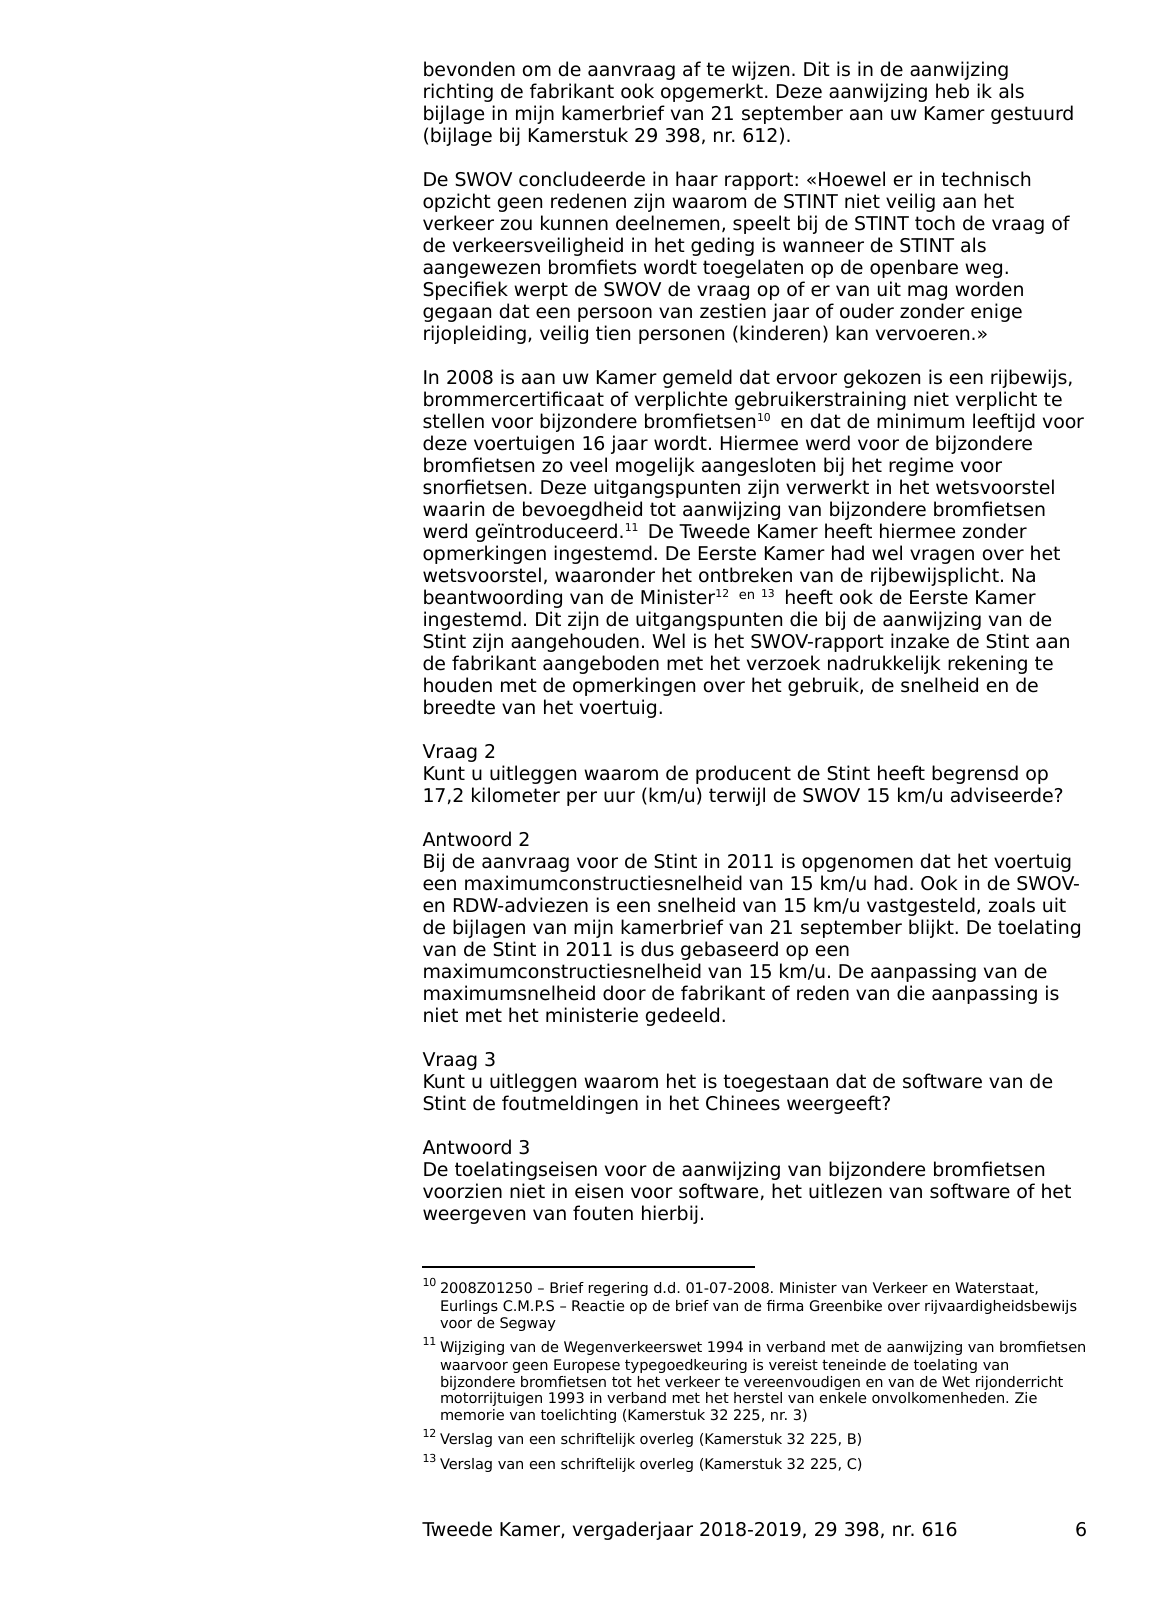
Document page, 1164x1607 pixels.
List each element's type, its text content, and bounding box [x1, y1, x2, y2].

text Wijziging van de Wegenverkeerswet 1994 in verband met de aanwijzing van bromfietsen waarvoor geen Europese typegoedkeuring is vereist teneinde de toelating van bijzondere bromfietsen tot het verkeer te vereenvoudigen en van de Wet rijonderricht motorrijtuigen 1993 in verband met het herstel van enkele onvolkomenheden. Zie memorie van toelichting (Kamerstuk 32 225, nr. 3) [422, 1335, 1087, 1424]
text Kunt u uitleggen waarom de producent de Stint heeft begrensd op 17,2 kilometer per uur (km/u) terwijl de SWOV 15 km/u adviseerde? [422, 763, 1087, 807]
text Verslag van een schriftelijk overleg (Kamerstuk 32 225, C) [422, 1452, 1087, 1474]
text Vraag 3 [422, 1049, 1087, 1071]
text Kunt u uitleggen waarom het is toegestaan dat de software van de Stint de foutmeldingen in het Chinees weergeeft? [422, 1071, 1087, 1115]
text 2008Z01250 – Brief regering d.d. 01-07-2008. Minister van Verkeer en Waterstaat, Eurlings C.M.P.S – Reactie op de brief van de firma Greenbike over rijvaardigheidsbewijs voor de Segway [422, 1276, 1087, 1332]
text Bij de aanvraag voor de Stint in 2011 is opgenomen dat het voertuig een maximumconstructiesnelheid van 15 km/u had. Ook in de SWOV- en RDW-adviezen is een snelheid van 15 km/u vastgesteld, zoals uit de bijlagen van mijn kamerbrief van 21 september blijkt. De toelating van de Stint in 2011 is dus gebaseerd op een maximumconstructiesnelheid van 15 km/u. De aanpassing van de maximumsnelheid door de fabrikant of reden van die aanpassing is niet met het ministerie gedeeld. [422, 851, 1087, 1027]
text De SWOV concludeerde in haar rapport: «Hoewel er in technisch opzicht geen redenen zijn waarom de STINT niet veilig aan het verkeer zou kunnen deelnemen, speelt bij de STINT toch de vraag of de verkeersveiligheid in het geding is wanneer de STINT als aangewezen bromfiets wordt toegelaten op de openbare weg. Specifiek werpt de SWOV de vraag op of er van uit mag worden gegaan dat een persoon van zestien jaar of ouder zonder enige rijopleiding, veilig tien personen (kinderen) kan vervoeren.» [422, 169, 1087, 345]
text Verslag van een schriftelijk overleg (Kamerstuk 32 225, B) [422, 1427, 1087, 1449]
text De toelatingseisen voor de aanwijzing van bijzondere bromfietsen voorzien niet in eisen voor software, het uitlezen van software of het weergeven van fouten hierbij. [422, 1159, 1087, 1225]
text Antwoord 2 [422, 829, 1087, 851]
text Vraag 2 [422, 741, 1087, 763]
text bevonden om de aanvraag af te wijzen. Dit is in de aanwijzing richting de fabrikant ook opgemerkt. Deze aanwijzing heb ik als bijlage in mijn kamerbrief van 21 september aan uw Kamer gestuurd (bijlage bij Kamerstuk 29 398, nr. 612). [422, 59, 1087, 147]
text Antwoord 3 [422, 1137, 1087, 1159]
text In 2008 is aan uw Kamer gemeld dat ervoor gekozen is een rijbewijs, brommercertificaat of verplichte gebruikerstraining niet verplicht te stellen voor bijzondere bromfietsen en dat de minimum leeftijd voor deze voertuigen 16 jaar wordt. Hiermee werd voor de bijzondere bromfietsen zo veel mogelijk aangesloten bij het regime voor snorfietsen. Deze uitgangspunten zijn verwerkt in het wetsvoorstel waarin de bevoegdheid tot aanwijzing van bijzondere bromfietsen werd geïntroduceerd. De Tweede Kamer heeft hiermee zonder opmerkingen ingestemd. De Eerste Kamer had wel vragen over het wetsvoorstel, waaronder het ontbreken van de rijbewijsplicht. Na beantwoording van de Minister en heeft ook de Eerste Kamer ingestemd. Dit zijn de uitgangspunten die bij de aanwijzing van de Stint zijn aangehouden. Wel is het SWOV-rapport inzake de Stint aan de fabrikant aangeboden met het verzoek nadrukkelijk rekening te houden met de opmerkingen over het gebruik, de snelheid en de breedte van het voertuig. [422, 367, 1087, 719]
